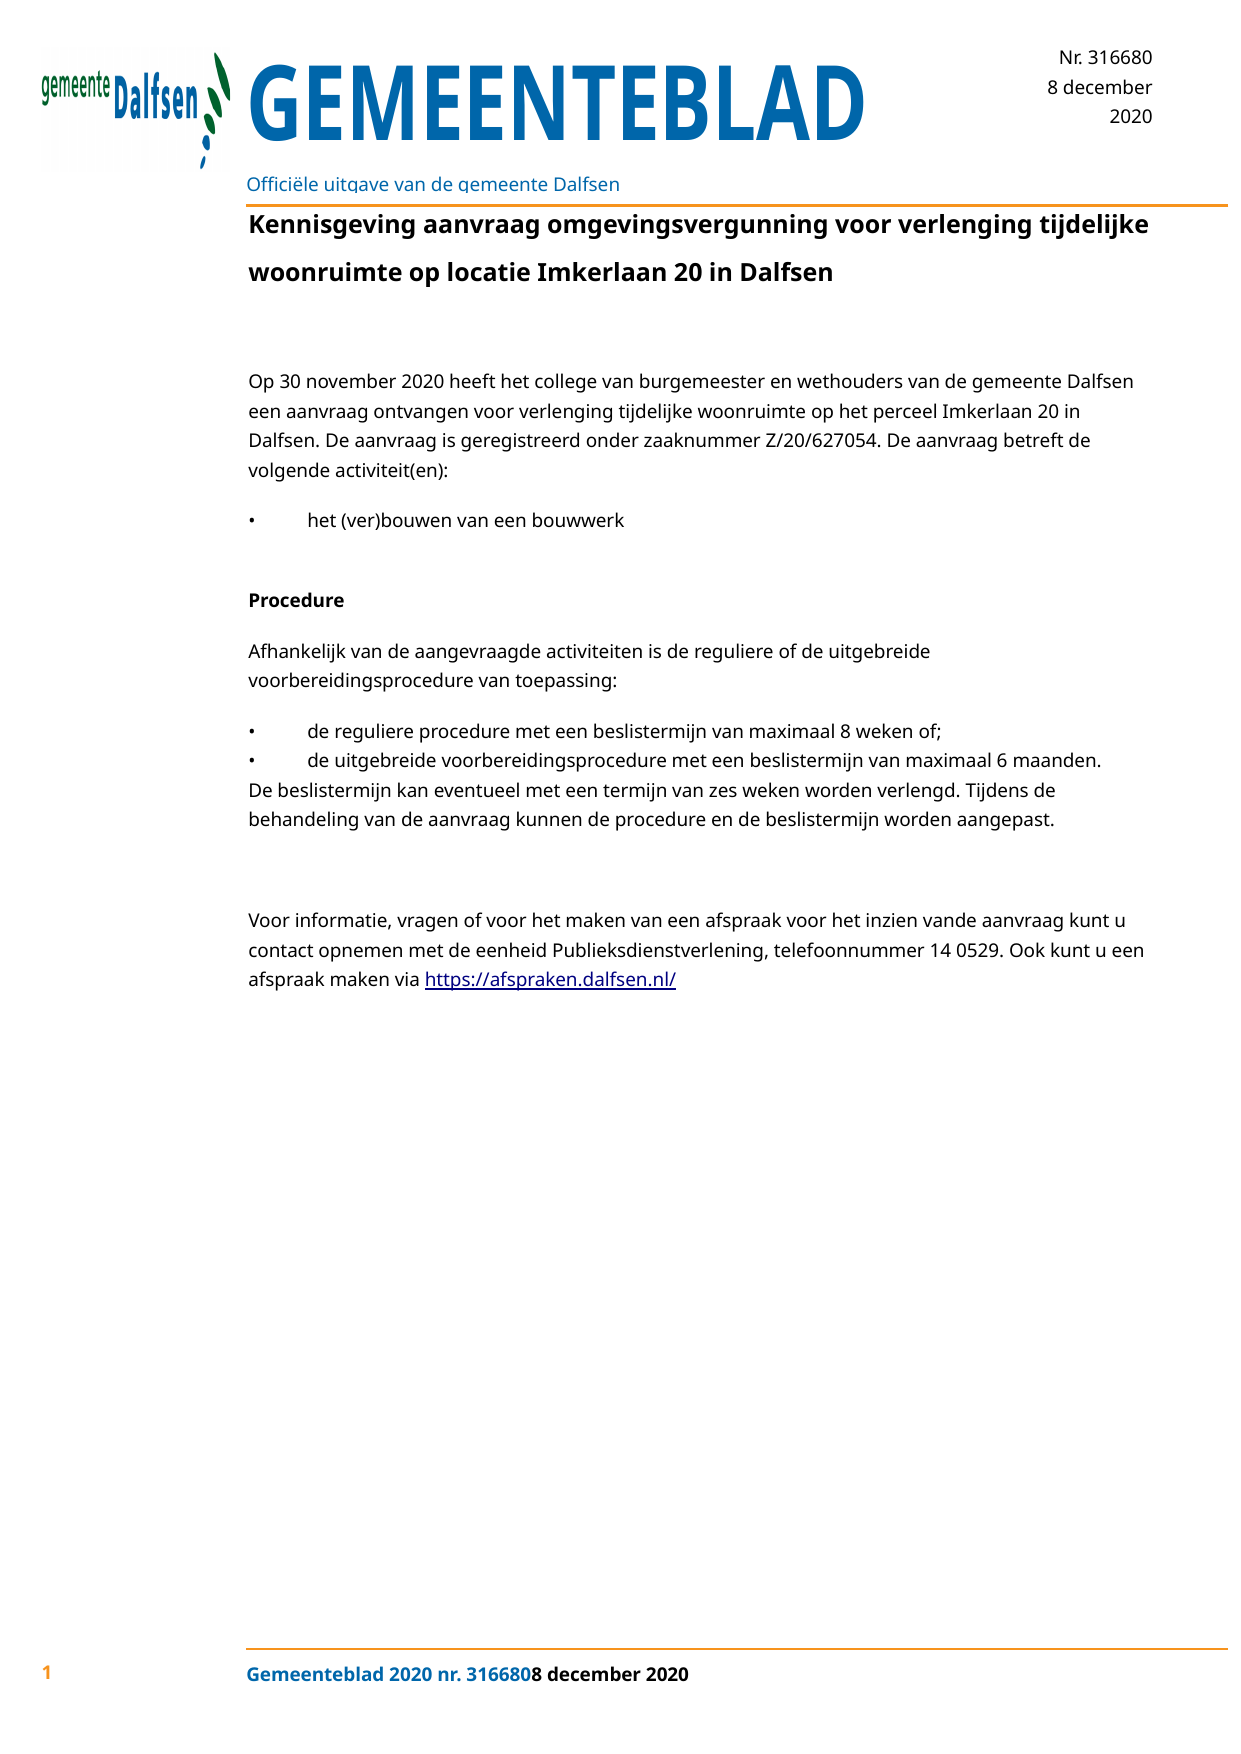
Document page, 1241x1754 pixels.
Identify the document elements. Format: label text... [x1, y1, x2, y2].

text Voor informatie, vragen of voor het maken van een afspraak voor het inzien vande aanvraag kunt u contact opnemen met de eenheid Publieksdienstverlening, telefoonnummer 14 0529. Ook kunt u een afspraak maken via https://afspraken.dalfsen.nl/ [248, 907, 1152, 992]
text Afhankelijk van de aangevraagde activiteiten is de reguliere of de uitgebreide voorbereidingsprocedure van toepassing: [248, 638, 1152, 693]
text Procedure [248, 587, 1152, 613]
text Op 30 november 2020 heeft het college van burgemeester en wethouders van de gemeente Dalfsen een aanvraag ontvangen voor verlenging tijdelijke woonruimte op het perceel Imkerlaan 20 in Dalfsen. De aanvraag is geregistreerd onder zaaknummer Z/20/627054. De aanvraag betreft de volgende activiteit(en): [248, 368, 1152, 483]
text Kennisgeving aanvraag omgevingsvergunning voor verlenging tijdelijke woonruimte op locatie Imkerlaan 20 in Dalfsen [248, 207, 1152, 288]
list het (ver)bouwen van een bouwwerk [248, 507, 1152, 533]
picture [41, 47, 231, 172]
list de uitgebreide voorbereidingsprocedure met een beslistermijn van maximaal 6 maanden. [248, 747, 1152, 773]
text De beslistermijn kan eventueel met een termijn van zes weken worden verlengd. Tijdens de behandeling van de aanvraag kunnen de procedure en de beslistermijn worden aangepast. [248, 777, 1152, 832]
list de reguliere procedure met een beslistermijn van maximaal 8 weken of; [248, 718, 1152, 744]
